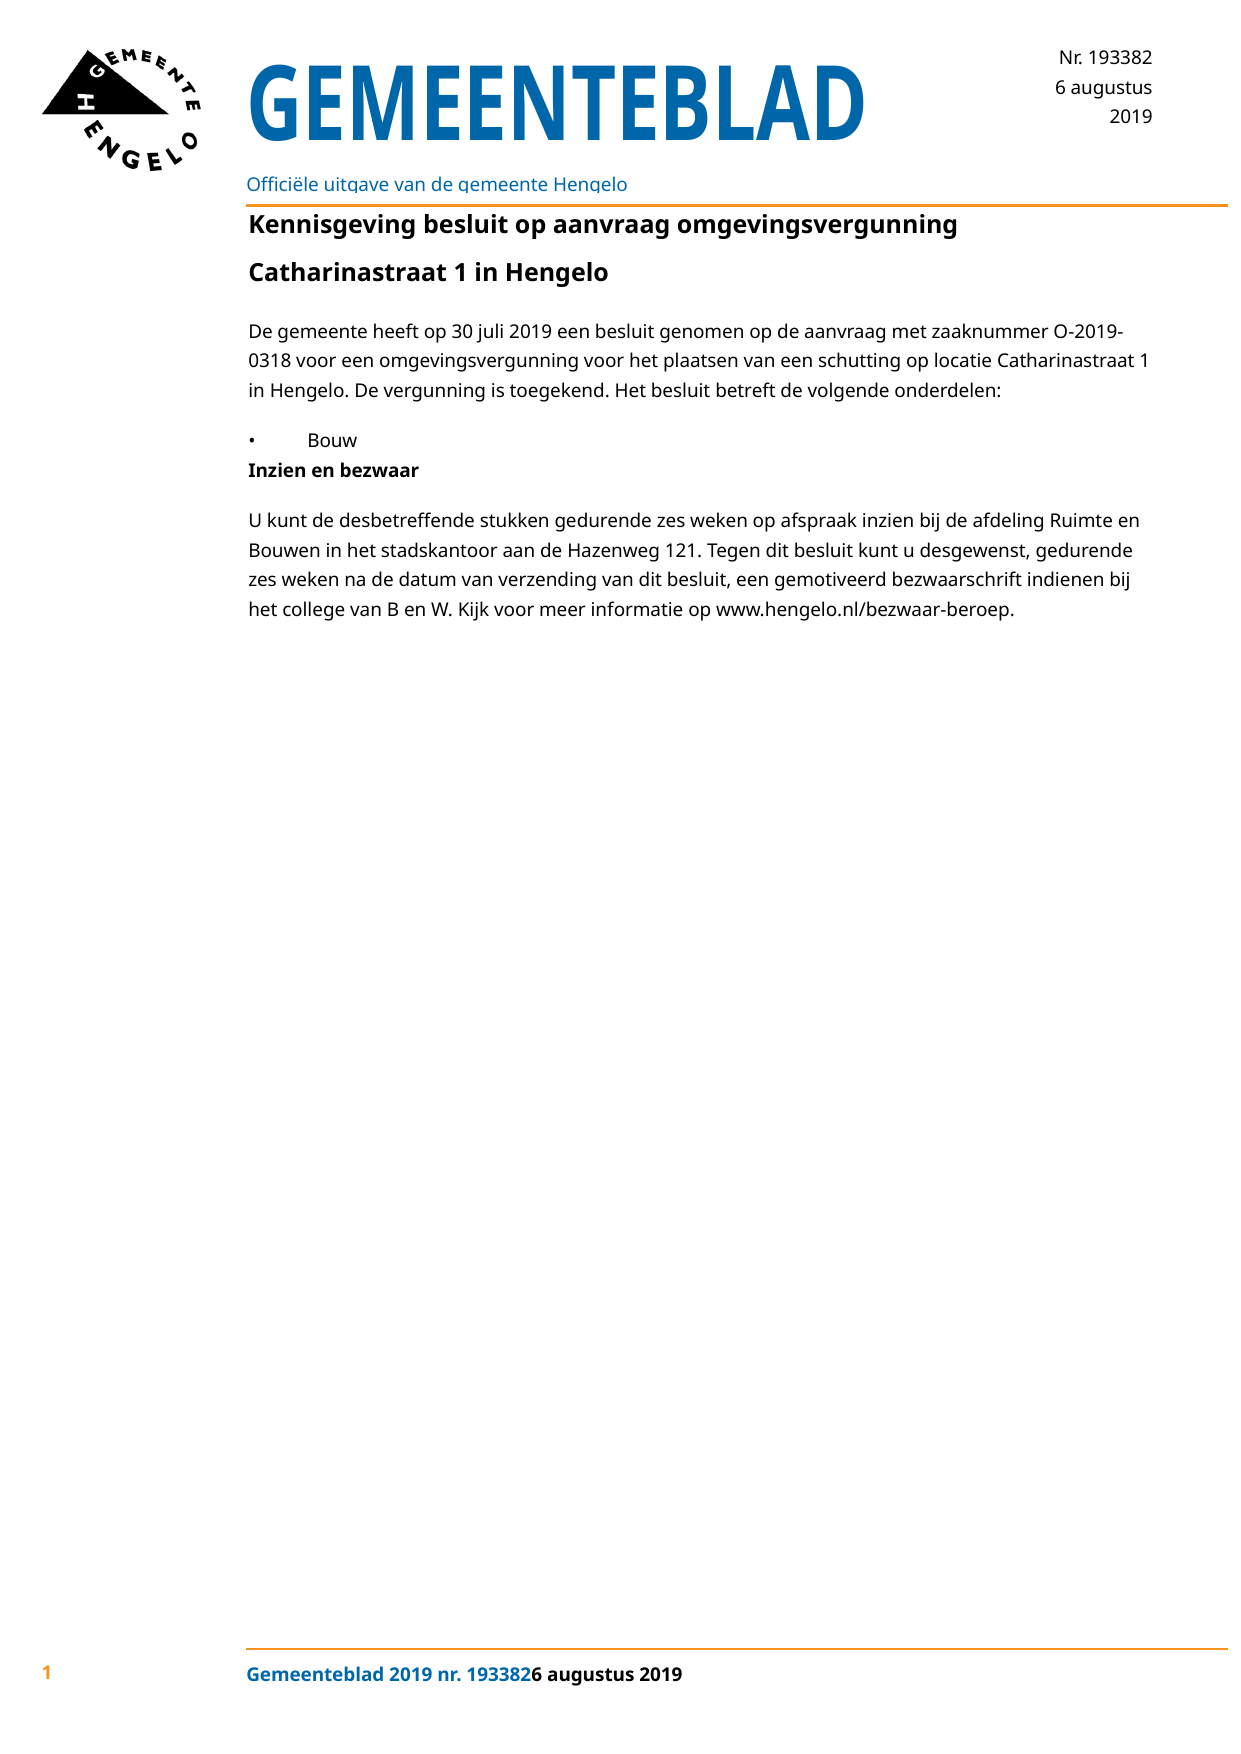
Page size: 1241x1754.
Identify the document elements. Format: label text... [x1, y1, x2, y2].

text Inzien en bezwaar [248, 457, 1152, 483]
picture [41, 47, 231, 172]
text De gemeente heeft op 30 juli 2019 een besluit genomen op de aanvraag met zaaknummer O-2019-0318 voor een omgevingsvergunning voor het plaatsen van een schutting op locatie Catharinastraat 1 in Hengelo. De vergunning is toegekend. Het besluit betreft de volgende onderdelen: [248, 318, 1152, 403]
text Kennisgeving besluit op aanvraag omgevingsvergunning Catharinastraat 1 in Hengelo [248, 207, 1152, 288]
list Bouw [248, 427, 1152, 453]
text U kunt de desbetreffende stukken gedurende zes weken op afspraak inzien bij de afdeling Ruimte en Bouwen in het stadskantoor aan de Hazenweg 121. Tegen dit besluit kunt u desgewenst, gedurende zes weken na de datum van verzending van dit besluit, een gemotiveerd bezwaarschrift indienen bij het college van B en W. Kijk voor meer informatie op www.hengelo.nl/bezwaar-beroep. [248, 507, 1152, 622]
